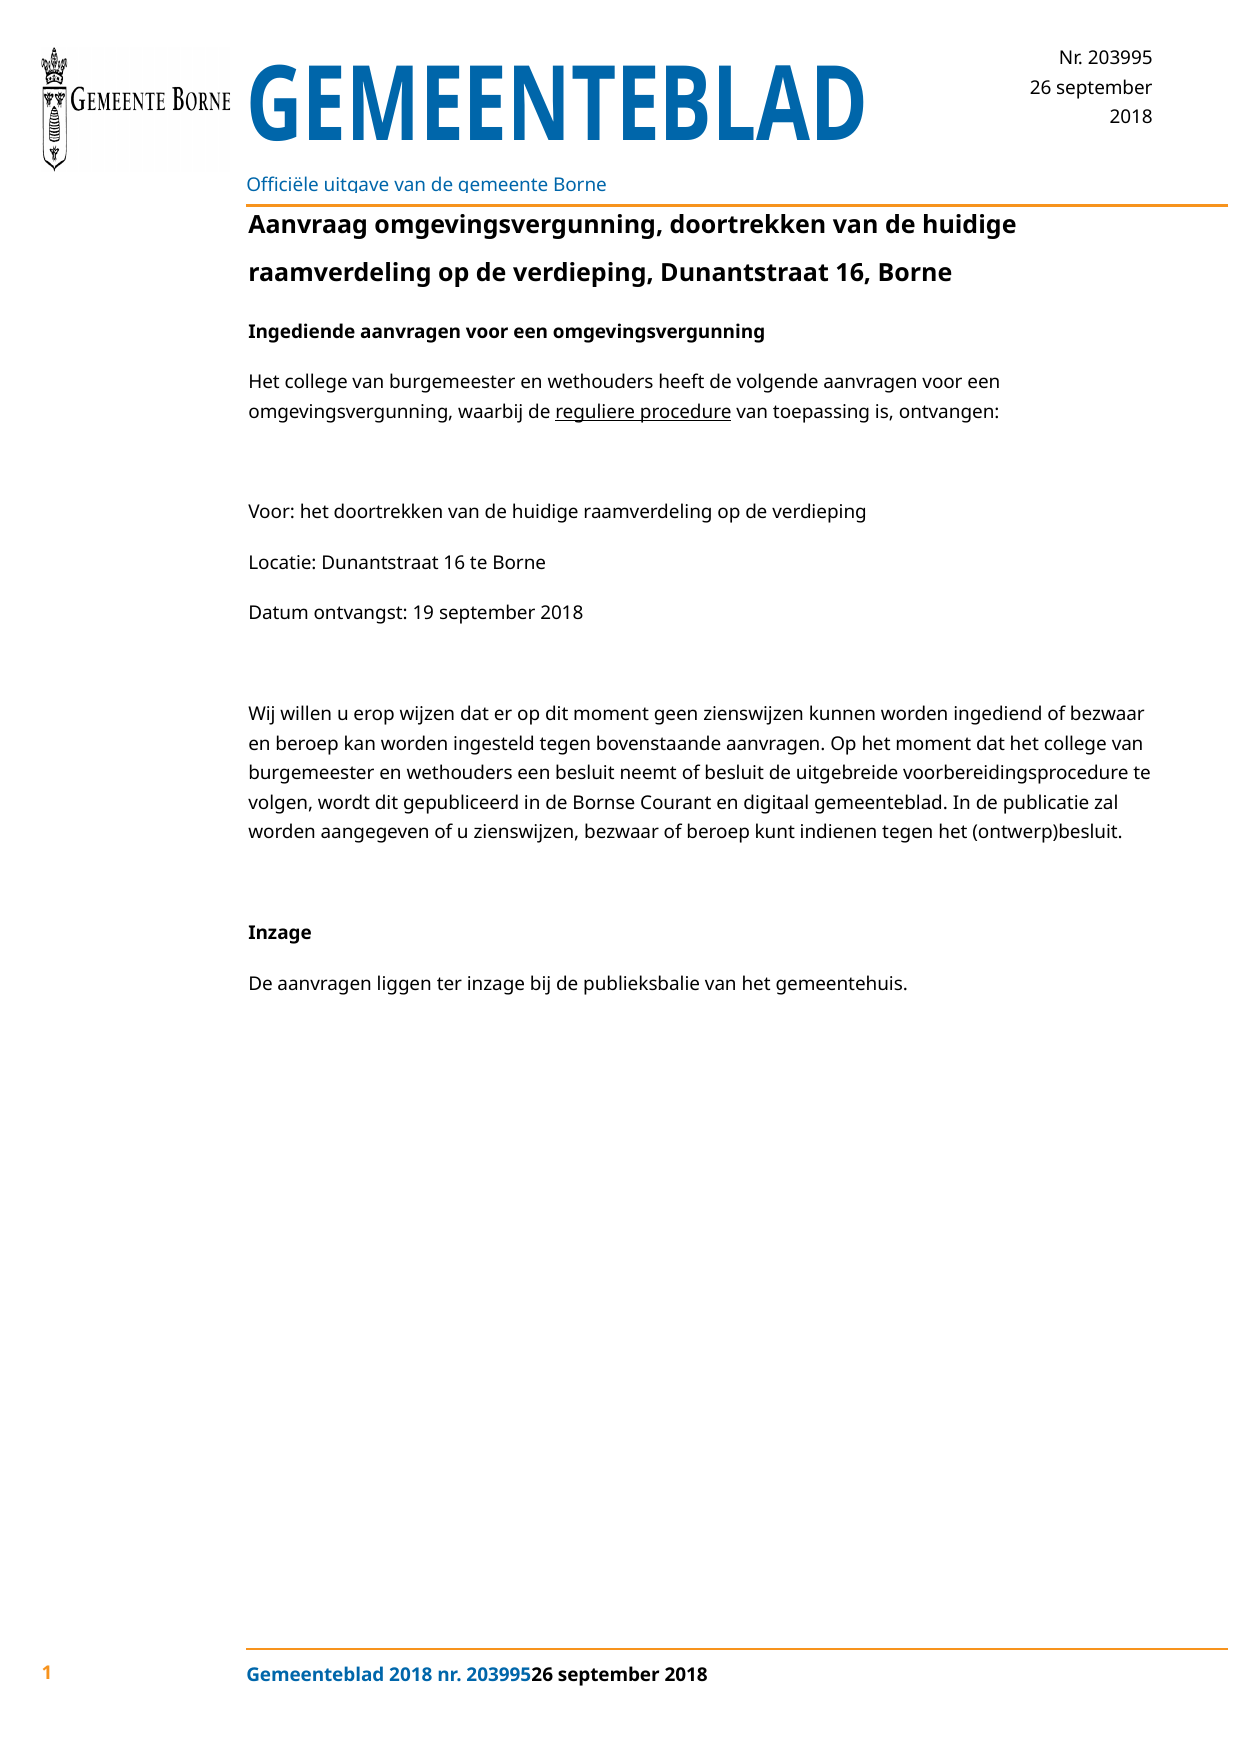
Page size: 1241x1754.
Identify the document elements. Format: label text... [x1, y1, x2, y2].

text Inzage [248, 919, 1152, 945]
text Wij willen u erop wijzen dat er op dit moment geen zienswijzen kunnen worden ingediend of bezwaar en beroep kan worden ingesteld tegen bovenstaande aanvragen. Op het moment dat het college van burgemeester en wethouders een besluit neemt of besluit de uitgebreide voorbereidingsprocedure te volgen, wordt dit gepubliceerd in de Bornse Courant en digitaal gemeenteblad. In de publicatie zal worden aangegeven of u zienswijzen, bezwaar of beroep kunt indienen tegen het (ontwerp)besluit. [248, 700, 1152, 844]
text Aanvraag omgevingsvergunning, doortrekken van de huidige raamverdeling op de verdieping, Dunantstraat 16, Borne [248, 207, 1152, 288]
text Het college van burgemeester en wethouders heeft de volgende aanvragen voor een omgevingsvergunning, waarbij de reguliere procedure van toepassing is, ontvangen: [248, 368, 1152, 424]
text Locatie: Dunantstraat 16 te Borne [248, 549, 1152, 575]
text Voor: het doortrekken van de huidige raamverdeling op de verdieping [248, 499, 1152, 524]
text Ingediende aanvragen voor een omgevingsvergunning [248, 318, 1152, 344]
picture [41, 47, 231, 172]
text De aanvragen liggen ter inzage bij de publieksbalie van het gemeentehuis. [248, 970, 1152, 996]
text Datum ontvangst: 19 september 2018 [248, 599, 1152, 625]
